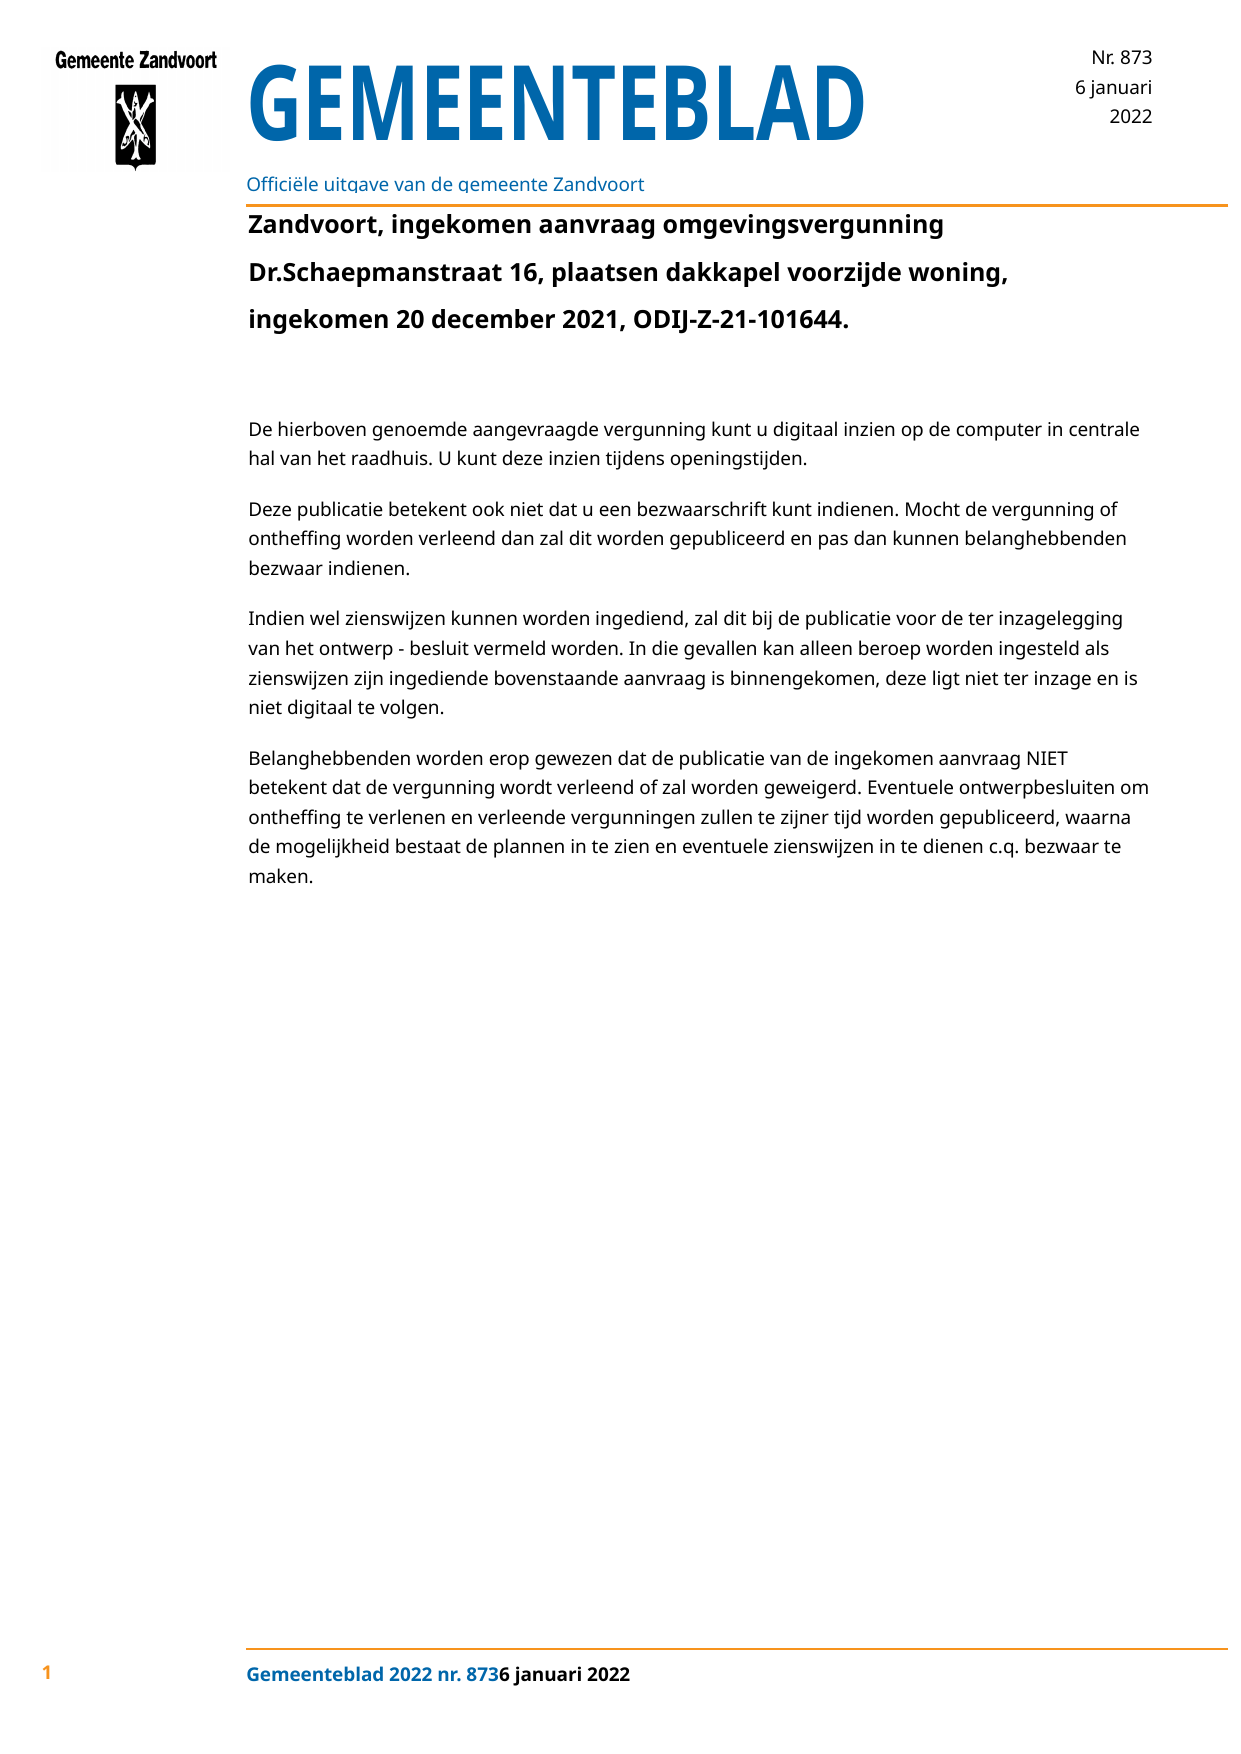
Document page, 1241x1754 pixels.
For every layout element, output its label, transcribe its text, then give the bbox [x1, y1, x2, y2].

text Deze publicatie betekent ook niet dat u een bezwaarschrift kunt indienen. Mocht de vergunning of ontheffing worden verleend dan zal dit worden gepubliceerd en pas dan kunnen belanghebbenden bezwaar indienen. [248, 496, 1152, 581]
text Zandvoort, ingekomen aanvraag omgevingsvergunning Dr.Schaepmanstraat 16, plaatsen dakkapel voorzijde woning, ingekomen 20 december 2021, ODIJ-Z-21-101644. [248, 207, 1152, 336]
picture [41, 47, 231, 172]
text Belanghebbenden worden erop gewezen dat de publicatie van de ingekomen aanvraag NIET betekent dat de vergunning wordt verleend of zal worden geweigerd. Eventuele ontwerpbesluiten om ontheffing te verlenen en verleende vergunningen zullen te zijner tijd worden gepubliceerd, waarna de mogelijkheid bestaat de plannen in te zien en eventuele zienswijzen in te dienen c.q. bezwaar te maken. [248, 745, 1152, 889]
text Indien wel zienswijzen kunnen worden ingediend, zal dit bij de publicatie voor de ter inzagelegging van het ontwerp - besluit vermeld worden. In die gevallen kan alleen beroep worden ingesteld als zienswijzen zijn ingediende bovenstaande aanvraag is binnengekomen, deze ligt niet ter inzage en is niet digitaal te volgen. [248, 606, 1152, 720]
text De hierboven genoemde aangevraagde vergunning kunt u digitaal inzien op de computer in centrale hal van het raadhuis. U kunt deze inzien tijdens openingstijden. [248, 416, 1152, 471]
